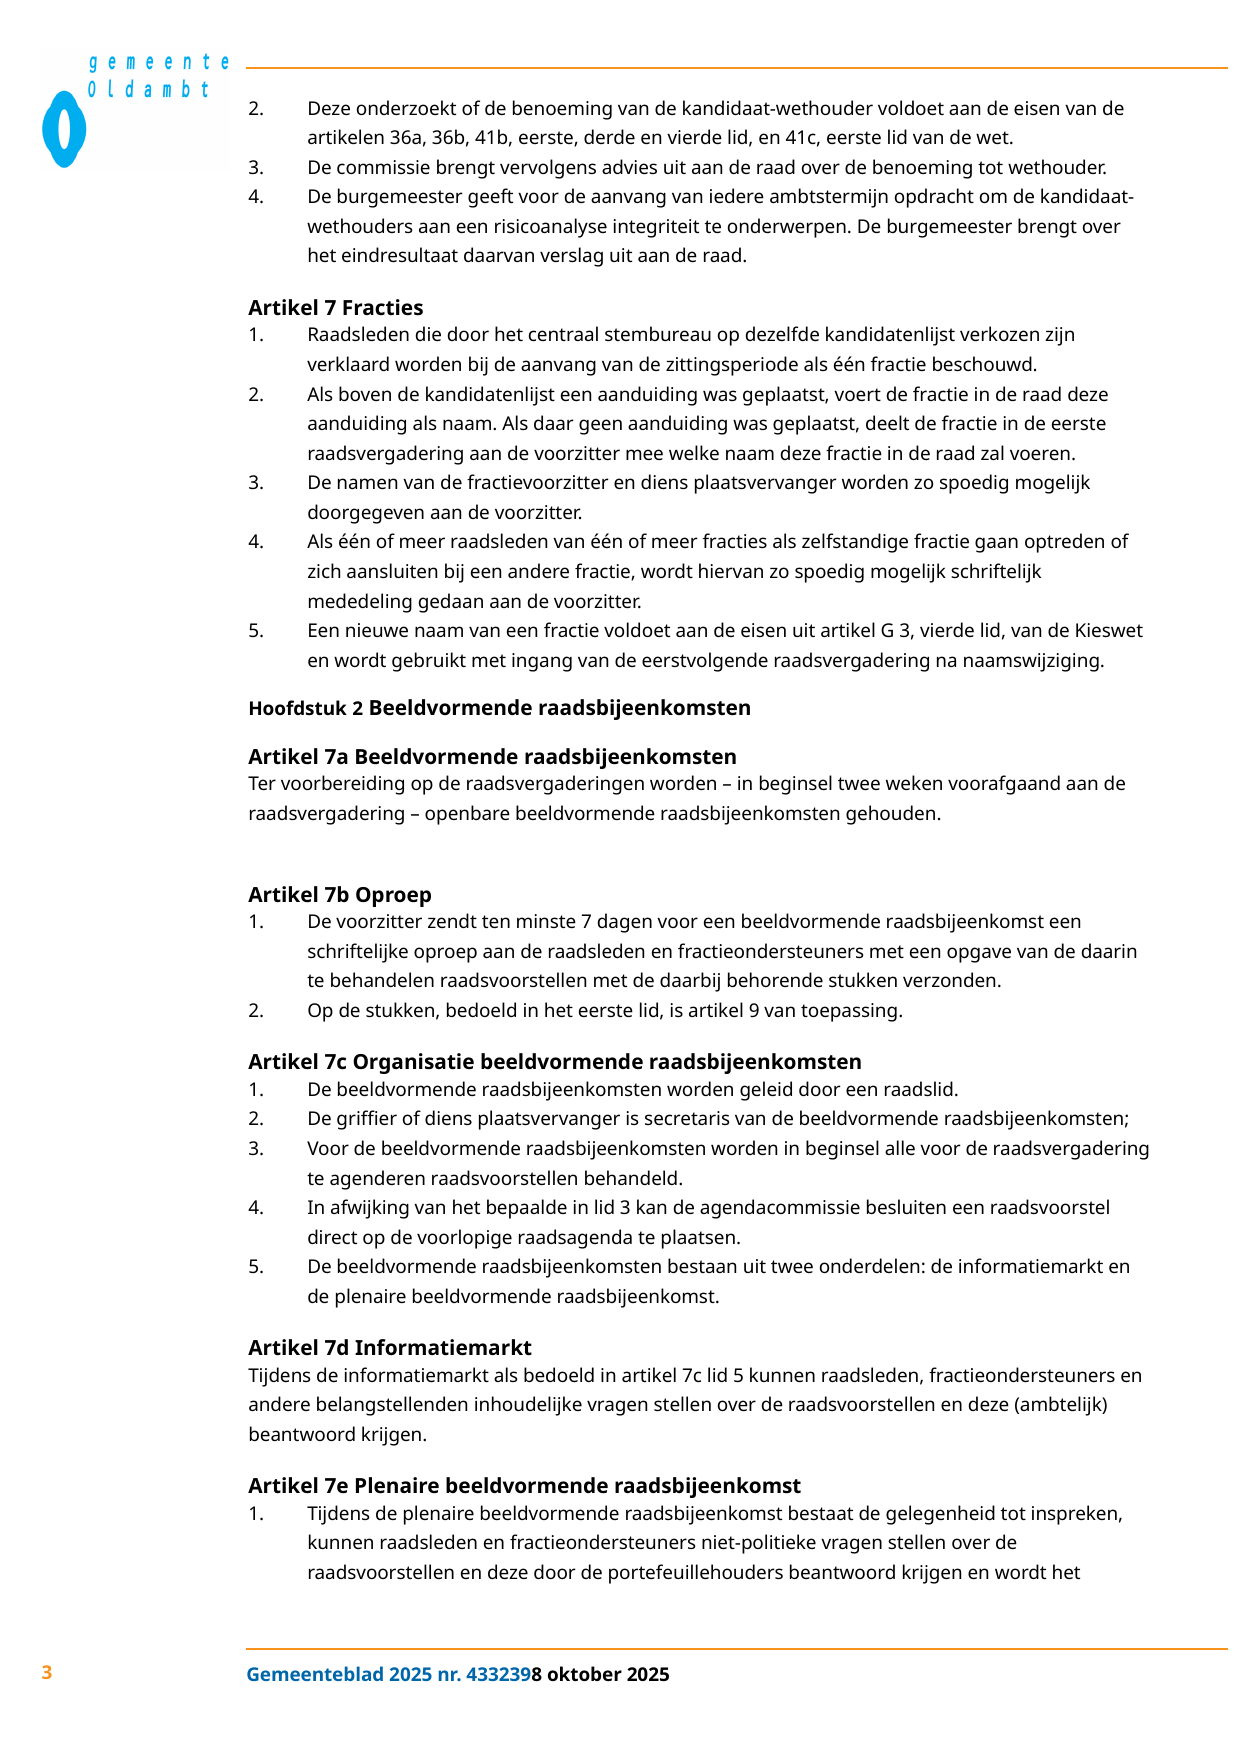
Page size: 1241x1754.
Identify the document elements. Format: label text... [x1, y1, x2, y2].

list Raadsleden die door het centraal stembureau op dezelfde kandidatenlijst verkozen zijn verklaard worden bij de aanvang van de zittingsperiode als één fractie beschouwd. [248, 322, 1152, 377]
list Tijdens de plenaire beeldvormende raadsbijeenkomst bestaat de gelegenheid tot inspreken, kunnen raadsleden en fractieondersteuners niet-politieke vragen stellen over de raadsvoorstellen en deze door de portefeuillehouders beantwoord krijgen en wordt het [248, 1500, 1152, 1585]
text Artikel 7b Oproep [248, 880, 1152, 908]
text Artikel 7e Plenaire beeldvormende raadsbijeenkomst [248, 1471, 1152, 1500]
text Artikel 7a Beeldvormende raadsbijeenkomsten [248, 742, 1152, 770]
text Artikel 7d Informatiemarkt [248, 1333, 1152, 1362]
list Op de stukken, bedoeld in het eerste lid, is artikel 9 van toepassing. [248, 997, 1152, 1023]
text Ter voorbereiding op de raadsvergaderingen worden – in beginsel twee weken voorafgaand aan de raadsvergadering – openbare beeldvormende raadsbijeenkomsten gehouden. [248, 770, 1152, 826]
text Artikel 7 Fracties [248, 293, 1152, 322]
list De burgemeester geeft voor de aanvang van iedere ambtstermijn opdracht om de kandidaat-wethouders aan een risicoanalyse integriteit te onderwerpen. De burgemeester brengt over het eindresultaat daarvan verslag uit aan de raad. [248, 183, 1152, 268]
text Hoofdstuk 2 Beeldvormende raadsbijeenkomsten [248, 693, 1152, 721]
list De voorzitter zendt ten minste 7 dagen voor een beeldvormende raadsbijeenkomst een schriftelijke oproep aan de raadsleden en fractieondersteuners met een opgave van de daarin te behandelen raadsvoorstellen met de daarbij behorende stukken verzonden. [248, 908, 1152, 993]
list Een nieuwe naam van een fractie voldoet aan de eisen uit artikel G 3, vierde lid, van de Kieswet en wordt gebruikt met ingang van de eerstvolgende raadsvergadering na naamswijziging. [248, 617, 1152, 673]
list In afwijking van het bepaalde in lid 3 kan de agendacommissie besluiten een raadsvoorstel direct op de voorlopige raadsagenda te plaatsen. [248, 1194, 1152, 1249]
list De commissie brengt vervolgens advies uit aan de raad over de benoeming tot wethouder. [248, 154, 1152, 180]
list Als boven de kandidatenlijst een aanduiding was geplaatst, voert de fractie in de raad deze aanduiding als naam. Als daar geen aanduiding was geplaatst, deelt de fractie in de eerste raadsvergadering aan de voorzitter mee welke naam deze fractie in de raad zal voeren. [248, 381, 1152, 466]
list De beeldvormende raadsbijeenkomsten worden geleid door een raadslid. [248, 1076, 1152, 1102]
list Deze onderzoekt of de benoeming van de kandidaat-wethouder voldoet aan de eisen van de artikelen 36a, 36b, 41b, eerste, derde en vierde lid, en 41c, eerste lid van de wet. [248, 95, 1152, 150]
list Voor de beeldvormende raadsbijeenkomsten worden in beginsel alle voor de raadsvergadering te agenderen raadsvoorstellen behandeld. [248, 1135, 1152, 1190]
list De beeldvormende raadsbijeenkomsten bestaan uit twee onderdelen: de informatiemarkt en de plenaire beeldvormende raadsbijeenkomst. [248, 1253, 1152, 1309]
text Artikel 7c Organisatie beeldvormende raadsbijeenkomsten [248, 1047, 1152, 1076]
list De namen van de fractievoorzitter en diens plaatsvervanger worden zo spoedig mogelijk doorgegeven aan de voorzitter. [248, 469, 1152, 525]
list Als één of meer raadsleden van één of meer fracties als zelfstandige fractie gaan optreden of zich aansluiten bij een andere fractie, wordt hiervan zo spoedig mogelijk schriftelijk mededeling gedaan aan de voorzitter. [248, 529, 1152, 613]
list De griffier of diens plaatsvervanger is secretaris van de beeldvormende raadsbijeenkomsten; [248, 1106, 1152, 1131]
text Tijdens de informatiemarkt als bedoeld in artikel 7c lid 5 kunnen raadsleden, fractieondersteuners en andere belangstellenden inhoudelijke vragen stellen over de raadsvoorstellen en deze (ambtelijk) beantwoord krijgen. [248, 1362, 1152, 1447]
picture [41, 47, 231, 172]
